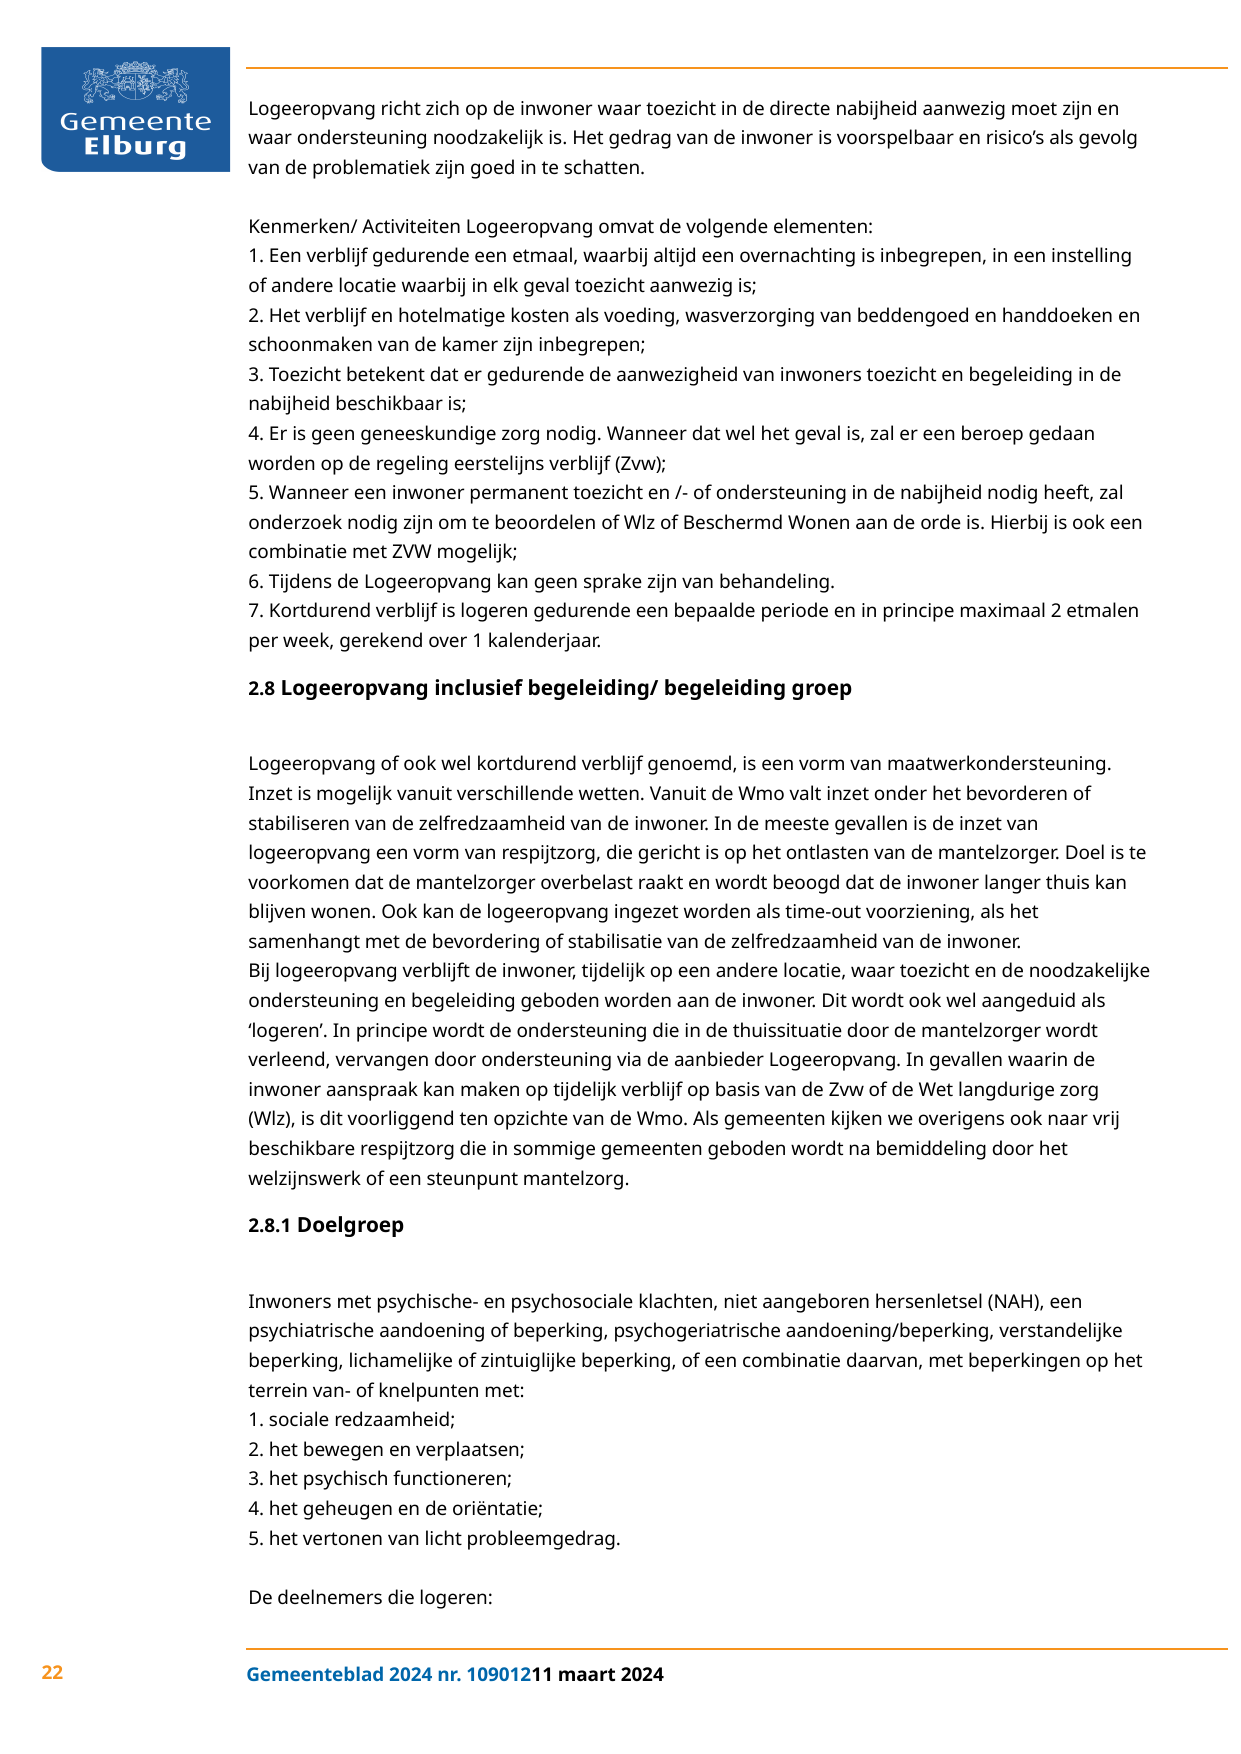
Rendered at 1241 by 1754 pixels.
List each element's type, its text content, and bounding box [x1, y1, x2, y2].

text 2.8.1 Doelgroep [248, 1210, 1152, 1239]
text 4. het geheugen en de oriëntatie; [248, 1495, 1152, 1521]
text Logeeropvang of ook wel kortdurend verblijf genoemd, is een vorm van maatwerkondersteuning. Inzet is mogelijk vanuit verschillende wetten. Vanuit de Wmo valt inzet onder het bevorderen of stabiliseren van de zelfredzaamheid van de inwoner. In de meeste gevallen is de inzet van logeeropvang een vorm van respijtzorg, die gericht is op het ontlasten van de mantelzorger. Doel is te voorkomen dat de mantelzorger overbelast raakt en wordt beoogd dat de inwoner langer thuis kan blijven wonen. Ook kan de logeeropvang ingezet worden als time-out voorziening, als het samenhangt met de bevordering of stabilisatie van de zelfredzaamheid van de inwoner. [248, 751, 1152, 954]
text 7. Kortdurend verblijf is logeren gedurende een bepaalde periode en in principe maximaal 2 etmalen per week, gerekend over 1 kalenderjaar. [248, 598, 1152, 653]
text 2. het bewegen en verplaatsen; [248, 1436, 1152, 1462]
text 6. Tijdens de Logeeropvang kan geen sprake zijn van behandeling. [248, 568, 1152, 594]
text Logeeropvang richt zich op de inwoner waar toezicht in de directe nabijheid aanwezig moet zijn en waar ondersteuning noodzakelijk is. Het gedrag van de inwoner is voorspelbaar en risico’s als gevolg van de problematiek zijn goed in te schatten. [248, 95, 1152, 180]
text Inwoners met psychische- en psychosociale klachten, niet aangeboren hersenletsel (NAH), een psychiatrische aandoening of beperking, psychogeriatrische aandoening/beperking, verstandelijke beperking, lichamelijke of zintuiglijke beperking, of een combinatie daarvan, met beperkingen op het terrein van- of knelpunten met: [248, 1288, 1152, 1403]
text 4. Er is geen geneeskundige zorg nodig. Wanneer dat wel het geval is, zal er een beroep gedaan worden op de regeling eerstelijns verblijf (Zvw); [248, 420, 1152, 476]
text 1. Een verblijf gedurende een etmaal, waarbij altijd een overnachting is inbegrepen, in een instelling of andere locatie waarbij in elk geval toezicht aanwezig is; [248, 243, 1152, 298]
text Kenmerken/ Activiteiten Logeeropvang omvat de volgende elementen: [248, 213, 1152, 239]
text 3. Toezicht betekent dat er gedurende de aanwezigheid van inwoners toezicht en begeleiding in de nabijheid beschikbaar is; [248, 361, 1152, 416]
picture [41, 47, 231, 172]
text 2.8 Logeeropvang inclusief begeleiding/ begeleiding groep [248, 673, 1152, 701]
text De deelnemers die logeren: [248, 1584, 1152, 1610]
text 2. Het verblijf en hotelmatige kosten als voeding, wasverzorging van beddengoed en handdoeken en schoonmaken van de kamer zijn inbegrepen; [248, 302, 1152, 357]
text Bij logeeropvang verblijft de inwoner, tijdelijk op een andere locatie, waar toezicht en de noodzakelijke ondersteuning en begeleiding geboden worden aan de inwoner. Dit wordt ook wel aangeduid als ‘logeren’. In principe wordt de ondersteuning die in de thuissituatie door de mantelzorger wordt verleend, vervangen door ondersteuning via de aanbieder Logeeropvang. In gevallen waarin de inwoner aanspraak kan maken op tijdelijk verblijf op basis van de Zvw of de Wet langdurige zorg (Wlz), is dit voorliggend ten opzichte van de Wmo. Als gemeenten kijken we overigens ook naar vrij beschikbare respijtzorg die in sommige gemeenten geboden wordt na bemiddeling door het welzijnswerk of een steunpunt mantelzorg. [248, 958, 1152, 1191]
text 3. het psychisch functioneren; [248, 1466, 1152, 1491]
text 5. het vertonen van licht probleemgedrag. [248, 1525, 1152, 1551]
text 1. sociale redzaamheid; [248, 1406, 1152, 1432]
text 5. Wanneer een inwoner permanent toezicht en /- of ondersteuning in de nabijheid nodig heeft, zal onderzoek nodig zijn om te beoordelen of Wlz of Beschermd Wonen aan de orde is. Hierbij is ook een combinatie met ZVW mogelijk; [248, 479, 1152, 564]
